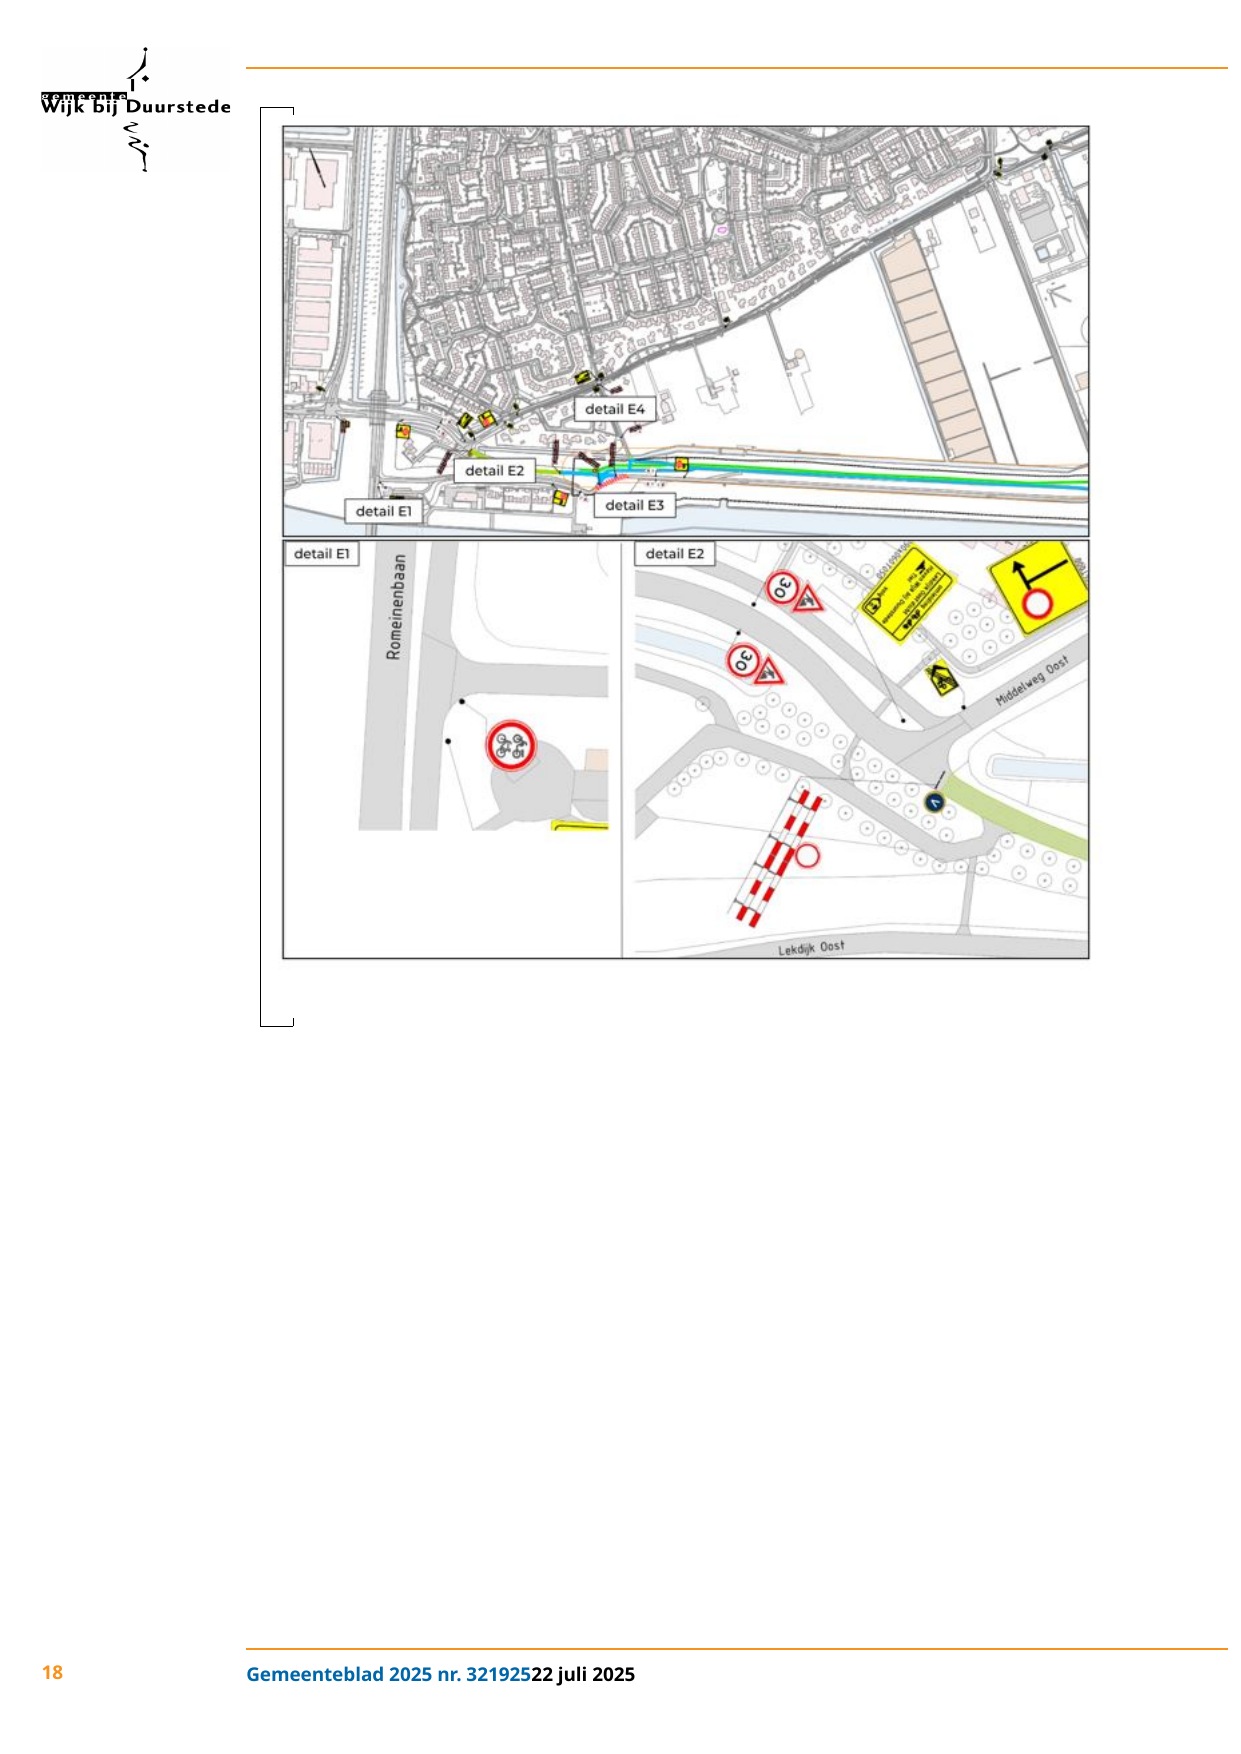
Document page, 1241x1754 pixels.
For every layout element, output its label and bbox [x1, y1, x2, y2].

picture [268, 115, 1155, 1018]
picture [41, 47, 231, 172]
